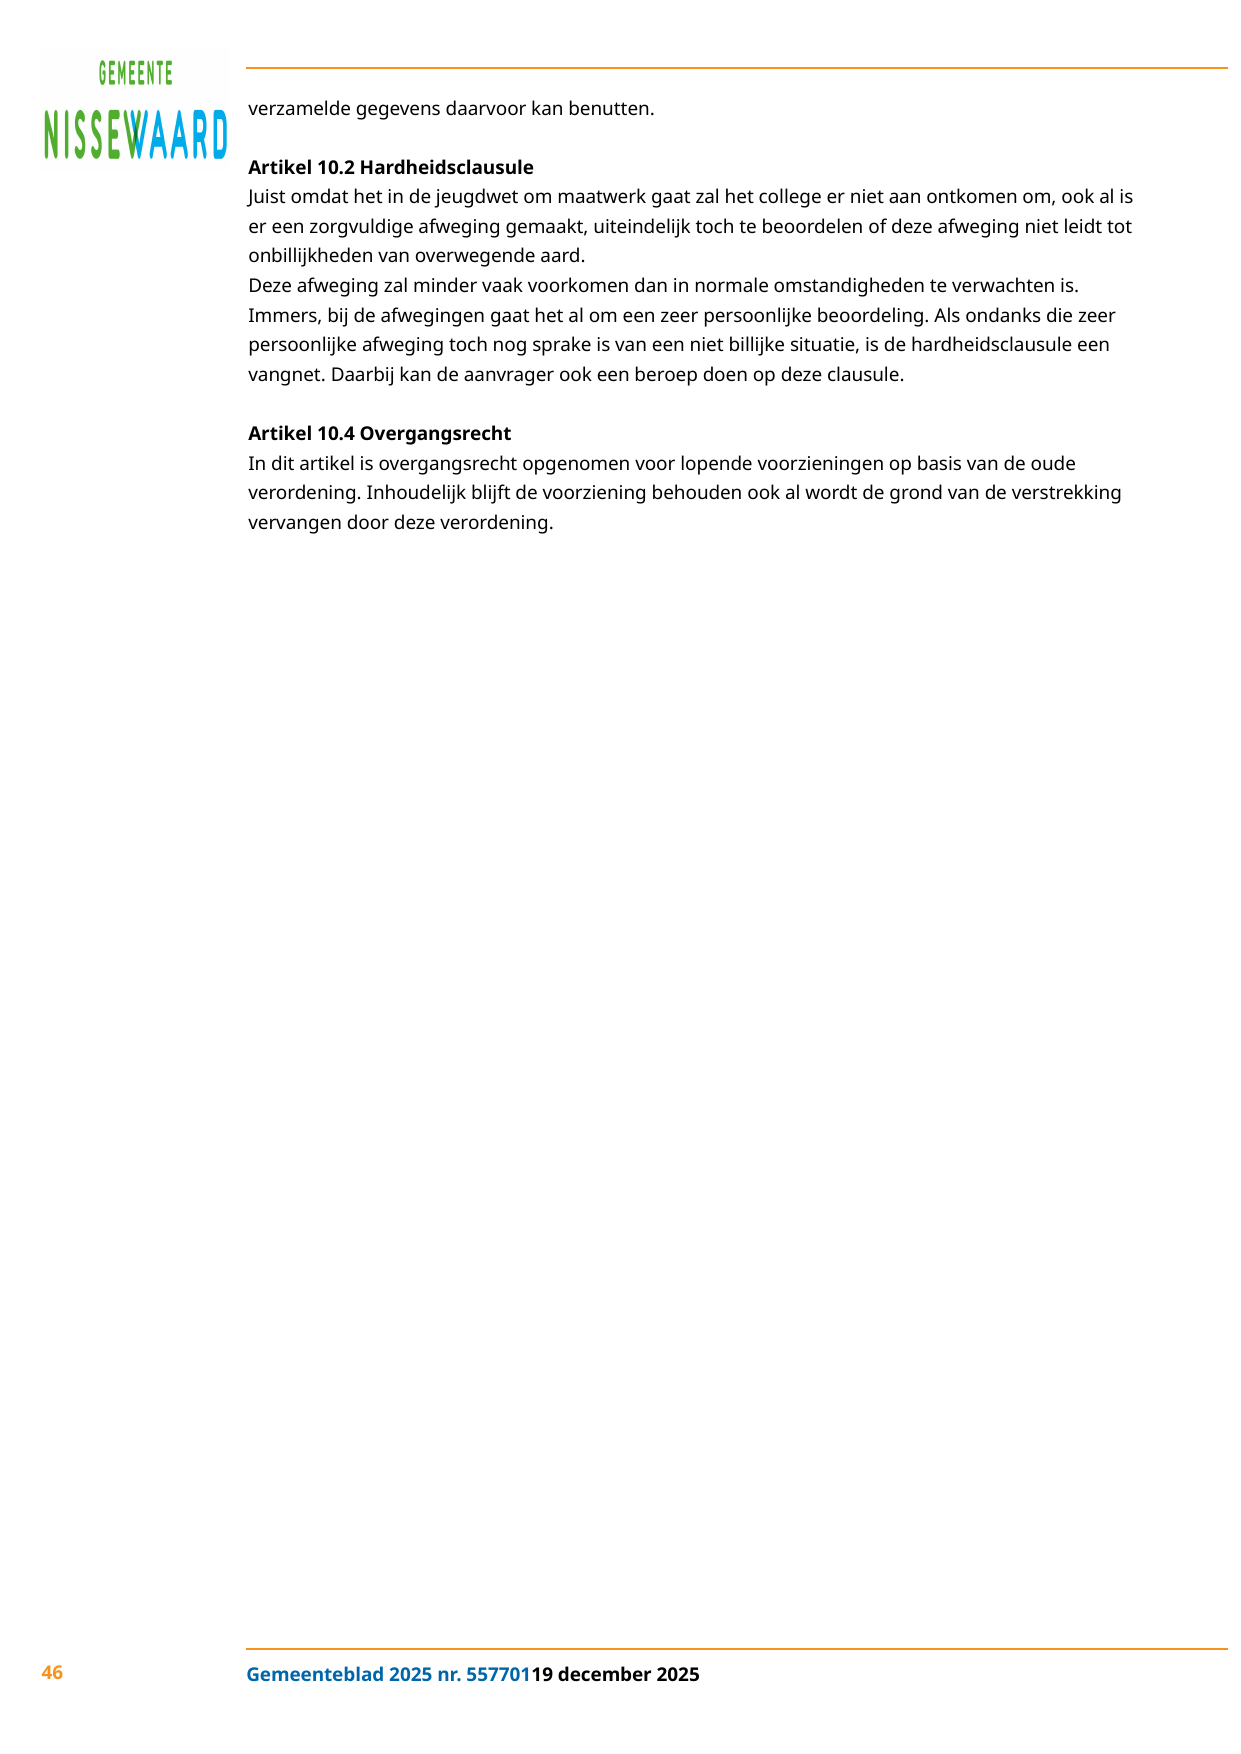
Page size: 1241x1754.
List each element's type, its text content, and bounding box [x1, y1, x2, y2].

text Artikel 10.4 Overgangsrecht [248, 420, 1152, 446]
text Artikel 10.2 Hardheidsclausule [248, 154, 1152, 180]
text In dit artikel is overgangsrecht opgenomen voor lopende voorzieningen op basis van de oude verordening. Inhoudelijk blijft de voorziening behouden ook al wordt de grond van de verstrekking vervangen door deze verordening. [248, 450, 1152, 535]
text verzamelde gegevens daarvoor kan benutten. [248, 95, 1152, 121]
text Deze afweging zal minder vaak voorkomen dan in normale omstandigheden te verwachten is. Immers, bij de afwegingen gaat het al om een zeer persoonlijke beoordeling. Als ondanks die zeer persoonlijke afweging toch nog sprake is van een niet billijke situatie, is de hardheidsclausule een vangnet. Daarbij kan de aanvrager ook een beroep doen op deze clausule. [248, 272, 1152, 387]
picture [41, 47, 231, 172]
text Juist omdat het in de jeugdwet om maatwerk gaat zal het college er niet aan ontkomen om, ook al is er een zorgvuldige afweging gemaakt, uiteindelijk toch te beoordelen of deze afweging niet leidt tot onbillijkheden van overwegende aard. [248, 183, 1152, 268]
